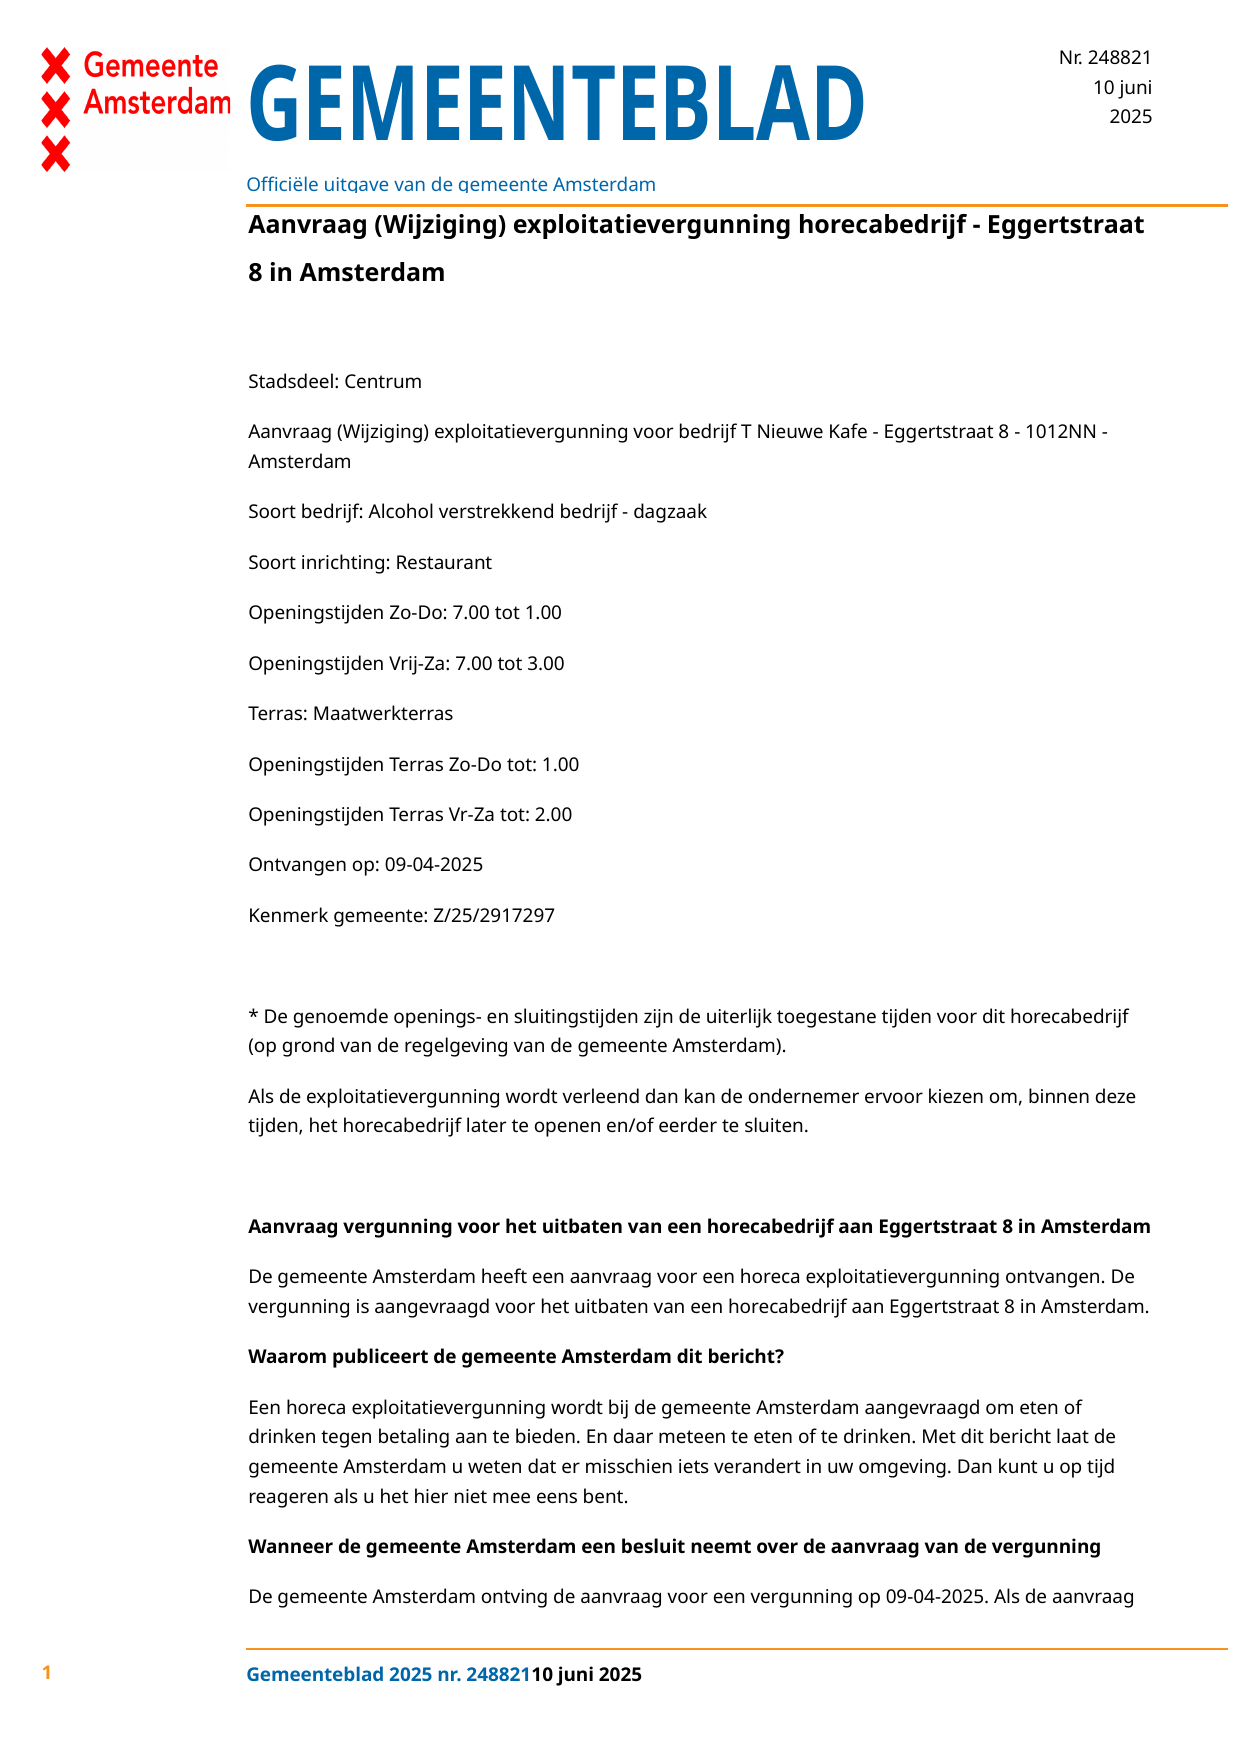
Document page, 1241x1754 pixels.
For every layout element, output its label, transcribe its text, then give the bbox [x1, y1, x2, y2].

text * De genoemde openings- en sluitingstijden zijn de uiterlijk toegestane tijden voor dit horecabedrijf (op grond van de regelgeving van de gemeente Amsterdam). [248, 1003, 1152, 1058]
text Aanvraag (Wijziging) exploitatievergunning voor bedrijf T Nieuwe Kafe - Eggertstraat 8 - 1012NN - Amsterdam [248, 419, 1152, 474]
text Stadsdeel: Centrum [248, 368, 1152, 394]
text Openingstijden Terras Vr-Za tot: 2.00 [248, 801, 1152, 827]
text Openingstijden Zo-Do: 7.00 tot 1.00 [248, 599, 1152, 625]
text Openingstijden Vrij-Za: 7.00 tot 3.00 [248, 650, 1152, 676]
text Soort inrichting: Restaurant [248, 549, 1152, 575]
text Aanvraag vergunning voor het uitbaten van een horecabedrijf aan Eggertstraat 8 in Amsterdam [248, 1213, 1152, 1239]
text De gemeente Amsterdam ontving de aanvraag voor een vergunning op 09-04-2025. Als de aanvraag [248, 1584, 1152, 1609]
text Een horeca exploitatievergunning wordt bij de gemeente Amsterdam aangevraagd om eten of drinken tegen betaling aan te bieden. En daar meteen te eten of te drinken. Met dit bericht laat de gemeente Amsterdam u weten dat er misschien iets verandert in uw omgeving. Dan kunt u op tijd reageren als u het hier niet mee eens bent. [248, 1394, 1152, 1509]
text Aanvraag (Wijziging) exploitatievergunning horecabedrijf - Eggertstraat 8 in Amsterdam [248, 207, 1152, 288]
picture [41, 47, 231, 172]
text Waarom publiceert de gemeente Amsterdam dit bericht? [248, 1344, 1152, 1369]
text Ontvangen op: 09-04-2025 [248, 852, 1152, 877]
text Soort bedrijf: Alcohol verstrekkend bedrijf - dagzaak [248, 499, 1152, 524]
text Openingstijden Terras Zo-Do tot: 1.00 [248, 751, 1152, 777]
text Als de exploitatievergunning wordt verleend dan kan de ondernemer ervoor kiezen om, binnen deze tijden, het horecabedrijf later te openen en/of eerder te sluiten. [248, 1083, 1152, 1138]
text De gemeente Amsterdam heeft een aanvraag voor een horeca exploitatievergunning ontvangen. De vergunning is aangevraagd voor het uitbaten van een horecabedrijf aan Eggertstraat 8 in Amsterdam. [248, 1264, 1152, 1319]
text Terras: Maatwerkterras [248, 700, 1152, 726]
text Kenmerk gemeente: Z/25/2917297 [248, 902, 1152, 928]
text Wanneer de gemeente Amsterdam een besluit neemt over de aanvraag van de vergunning [248, 1533, 1152, 1559]
